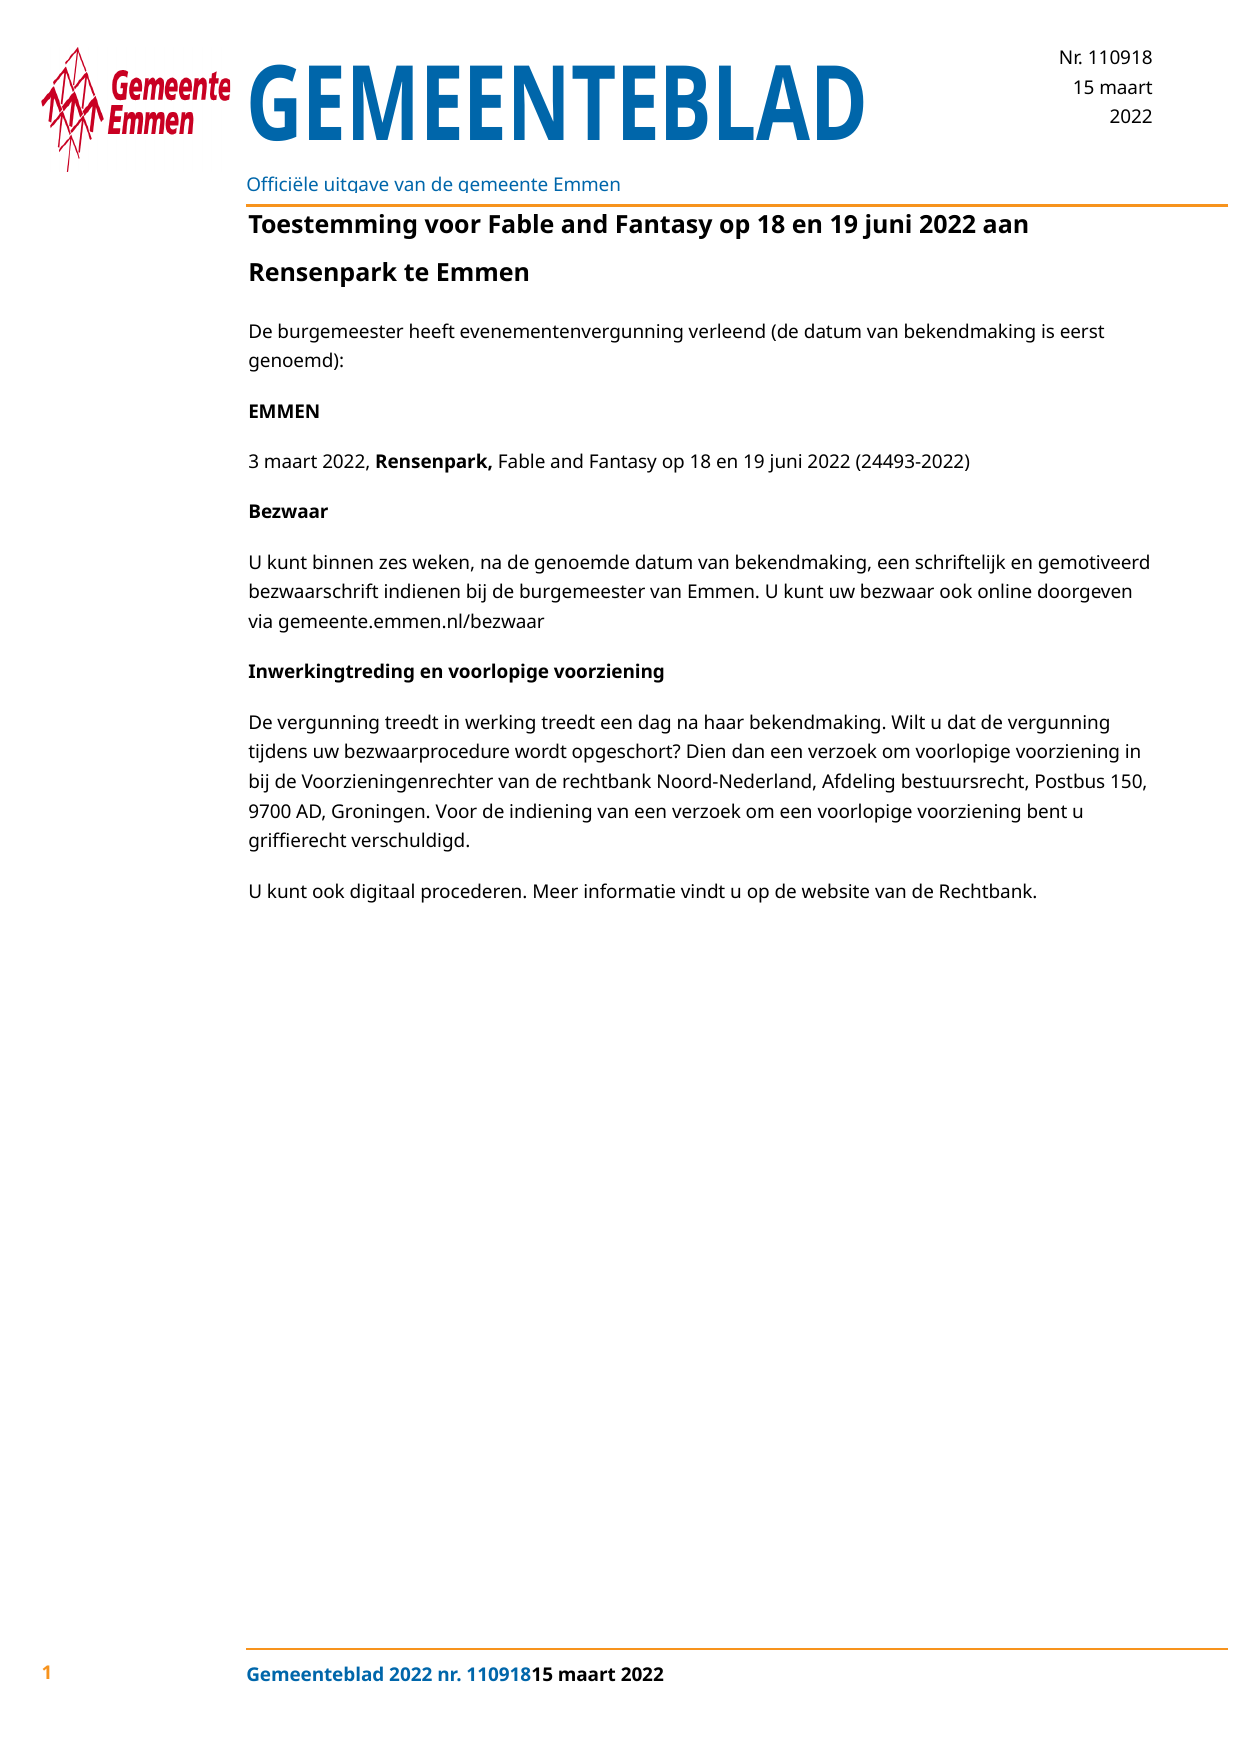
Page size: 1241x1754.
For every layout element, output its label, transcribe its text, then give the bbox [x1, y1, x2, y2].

text Toestemming voor Fable and Fantasy op 18 en 19 juni 2022 aan Rensenpark te Emmen [248, 207, 1152, 288]
text De vergunning treedt in werking treedt een dag na haar bekendmaking. Wilt u dat de vergunning tijdens uw bezwaarprocedure wordt opgeschort? Dien dan een verzoek om voorlopige voorziening in bij de Voorzieningenrechter van de rechtbank Noord-Nederland, Afdeling bestuursrecht, Postbus 150, 9700 AD, Groningen. Voor de indiening van een verzoek om een voorlopige voorziening bent u griffierecht verschuldigd. [248, 709, 1152, 853]
text Bezwaar [248, 499, 1152, 524]
text U kunt ook digitaal procederen. Meer informatie vindt u op de website van de Rechtbank. [248, 878, 1152, 904]
text U kunt binnen zes weken, na de genoemde datum van bekendmaking, een schriftelijk en gemotiveerd bezwaarschrift indienen bij de burgemeester van Emmen. U kunt uw bezwaar ook online doorgeven via gemeente.emmen.nl/bezwaar [248, 549, 1152, 634]
text Inwerkingtreding en voorlopige voorziening [248, 659, 1152, 684]
text EMMEN [248, 398, 1152, 424]
text De burgemeester heeft evenementenvergunning verleend (de datum van bekendmaking is eerst genoemd): [248, 318, 1152, 373]
picture [41, 47, 231, 172]
text 3 maart 2022, Rensenpark, Fable and Fantasy op 18 en 19 juni 2022 (24493-2022) [248, 448, 1152, 474]
